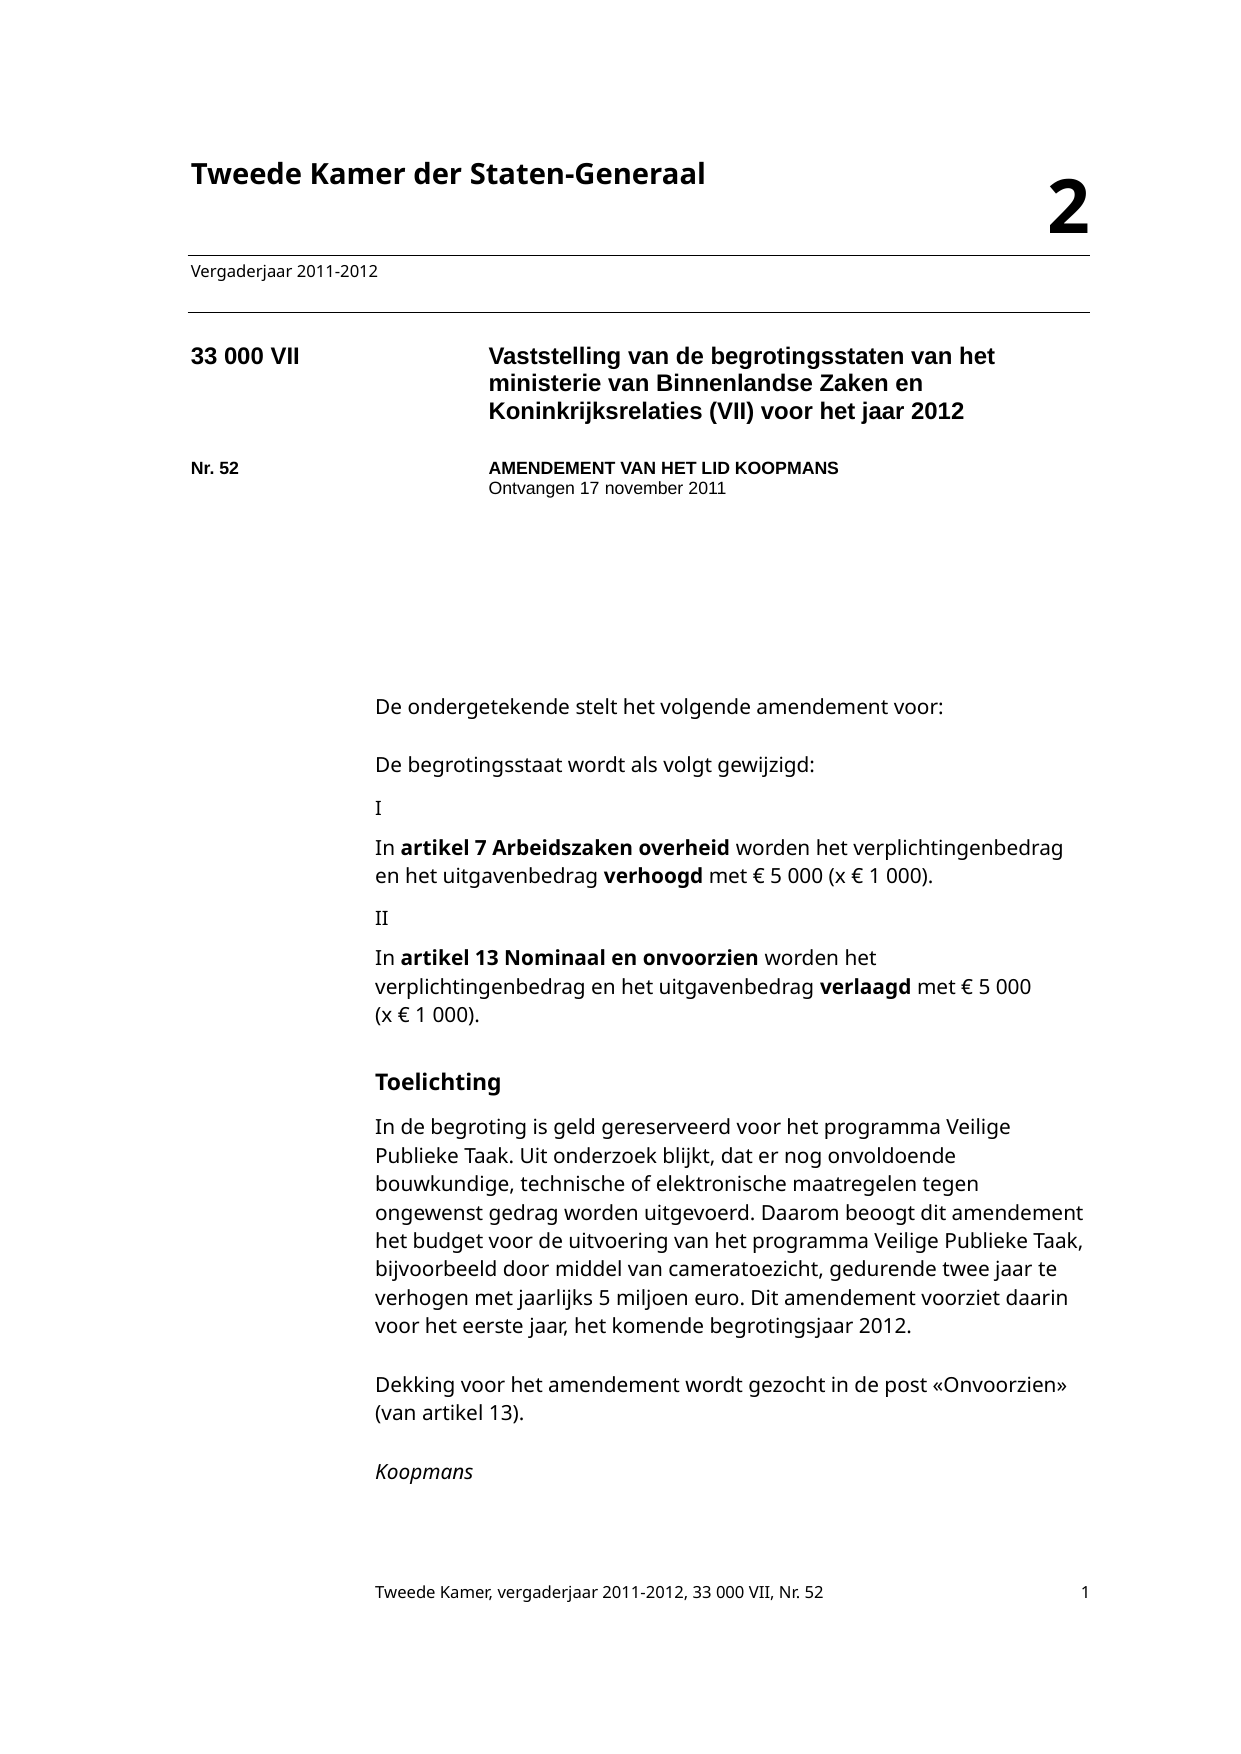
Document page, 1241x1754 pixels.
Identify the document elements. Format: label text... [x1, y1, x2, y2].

table_cell 33 000 VII [188, 339, 485, 454]
subtitle Toelichting [375, 1066, 1090, 1097]
text Dekking voor het amendement wordt gezocht in de post «Onvoorzien» (van artikel 13). [375, 1370, 1090, 1427]
table_cell [485, 313, 1090, 339]
text In artikel 7 Arbeidszaken overheid worden het verplichtingenbedrag en het uitgavenbedrag verhoogd met € 5 000 (x € 1 000). [375, 833, 1090, 889]
table_cell Vaststelling van de begrotingsstaten van het ministerie van Binnenlandse Zaken en Koninkrijksrelaties (VII) voor het jaar 2012 [485, 339, 1090, 454]
text De begrotingsstaat wordt als volgt gewijzigd: [375, 751, 1090, 779]
text De ondergetekende stelt het volgende amendement voor: [375, 692, 1090, 721]
table_cell Vergaderjaar 2011-2012 [188, 256, 485, 312]
text In artikel 13 Nominaal en onvoorzien worden het verplichtingenbedrag en het uitgavenbedrag verlaagd met € 5 000 (x € 1 000). [375, 943, 1090, 1029]
table_cell Nr. 52 [188, 455, 485, 573]
text In de begroting is geld gereserveerd voor het programma Veilige Publieke Taak. Uit onderzoek blijkt, dat er nog onvoldoende bouwkundige, technische of elektronische maatregelen tegen ongewenst gedrag worden uitgevoerd. Daarom beoogt dit amendement het budget voor de uitvoering van het programma Veilige Publieke Taak, bijvoorbeeld door middel van cameratoezicht, gedurende twee jaar te verhogen met jaarlijks 5 miljoen euro. Dit amendement voorziet daarin voor het eerste jaar, het komende begrotingsjaar 2012. [375, 1112, 1090, 1340]
text I [375, 794, 1090, 821]
text Koopmans [375, 1457, 1090, 1485]
table_cell [188, 313, 485, 339]
text II [375, 904, 1090, 932]
table_cell AMENDEMENT VAN HET LID KOOPMANS Ontvangen 17 november 2011 [485, 455, 1090, 573]
table_header 2 [910, 150, 1090, 255]
table_header Tweede Kamer der Staten-Generaal [188, 150, 909, 255]
table_cell [485, 256, 1090, 312]
